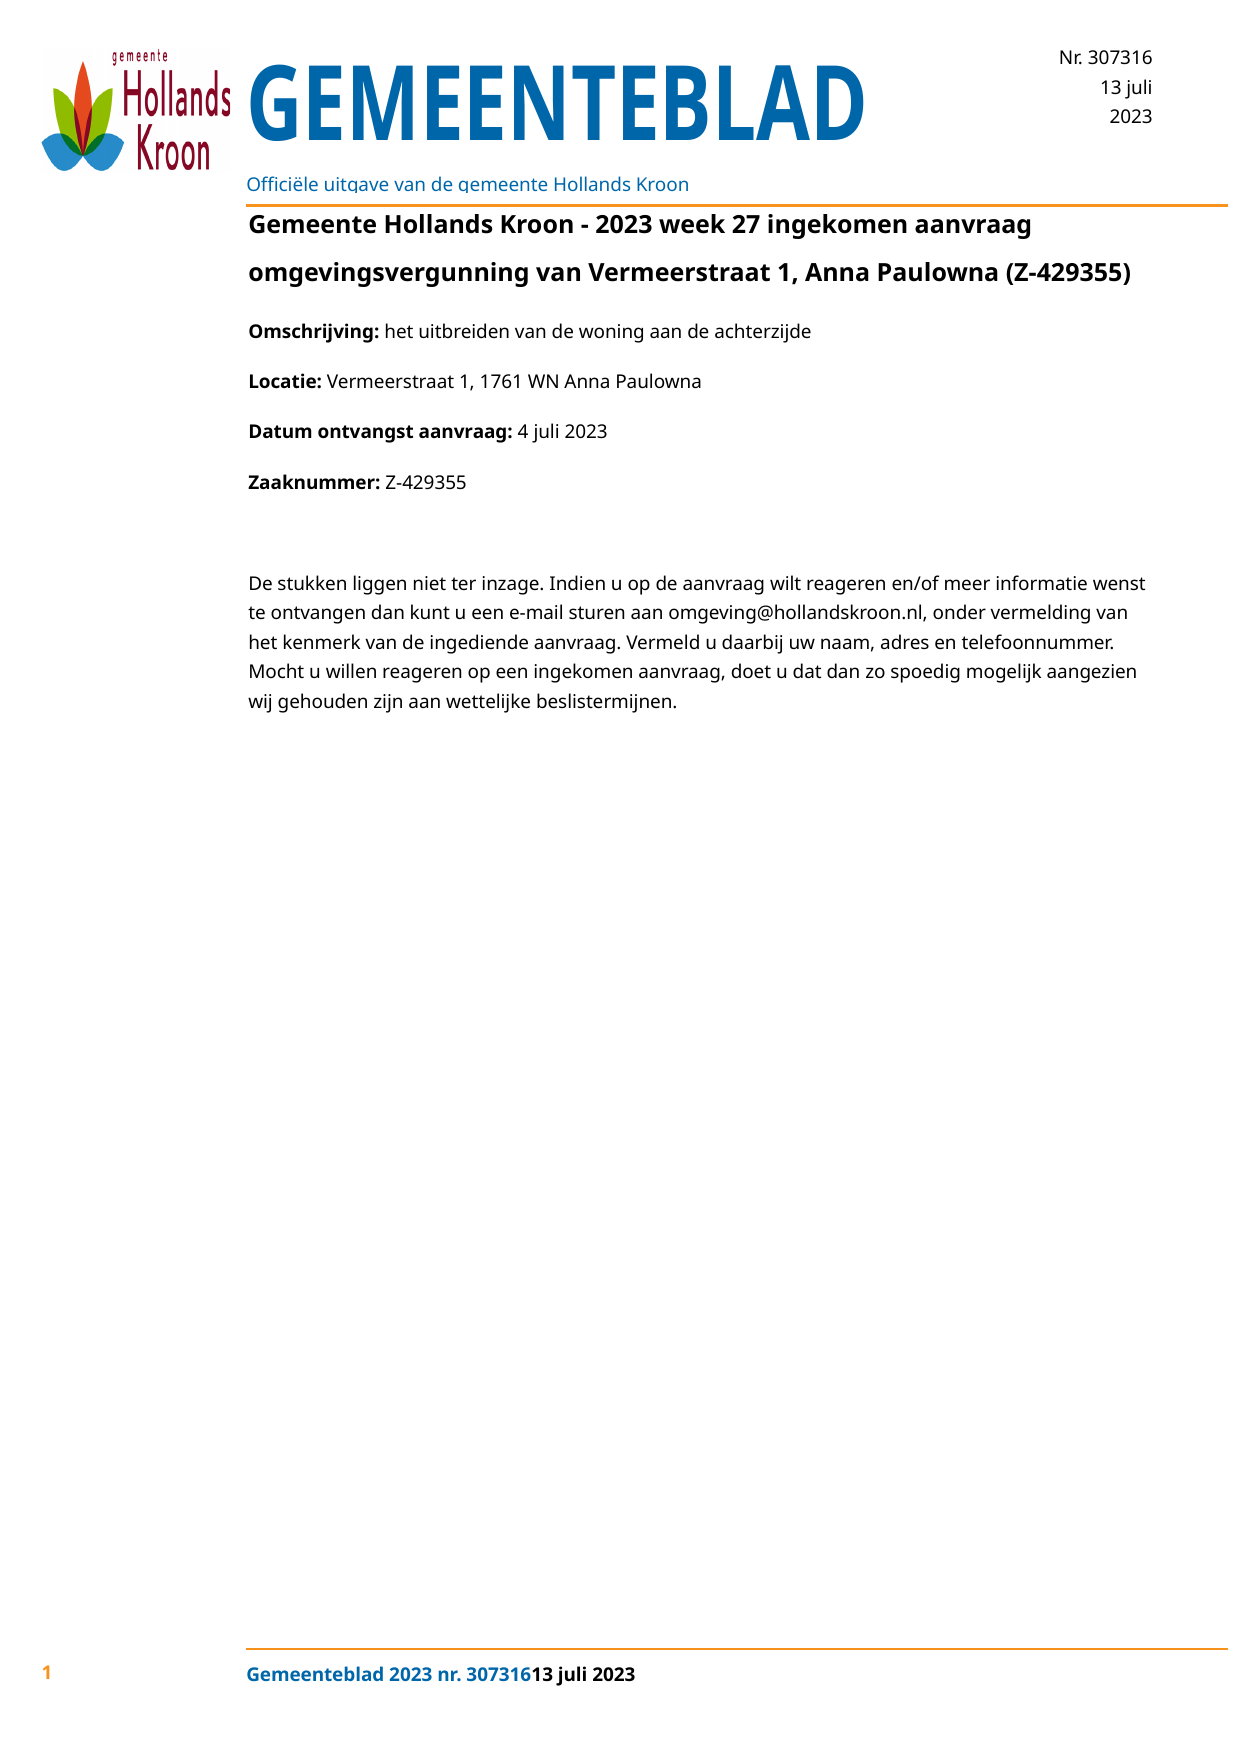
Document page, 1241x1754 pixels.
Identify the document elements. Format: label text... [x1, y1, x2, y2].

text Gemeente Hollands Kroon - 2023 week 27 ingekomen aanvraag omgevingsvergunning van Vermeerstraat 1, Anna Paulowna (Z-429355) [248, 207, 1152, 288]
text Zaaknummer: Z-429355 [248, 469, 1152, 495]
text Datum ontvangst aanvraag: 4 juli 2023 [248, 419, 1152, 444]
picture [41, 47, 231, 172]
text Omschrijving: het uitbreiden van de woning aan de achterzijde [248, 318, 1152, 344]
text Locatie: Vermeerstraat 1, 1761 WN Anna Paulowna [248, 368, 1152, 394]
text De stukken liggen niet ter inzage. Indien u op de aanvraag wilt reageren en/of meer informatie wenst te ontvangen dan kunt u een e-mail sturen aan omgeving@hollandskroon.nl, onder vermelding van het kenmerk van de ingediende aanvraag. Vermeld u daarbij uw naam, adres en telefoonnummer. Mocht u willen reageren op een ingekomen aanvraag, doet u dat dan zo spoedig mogelijk aangezien wij gehouden zijn aan wettelijke beslistermijnen. [248, 570, 1152, 714]
